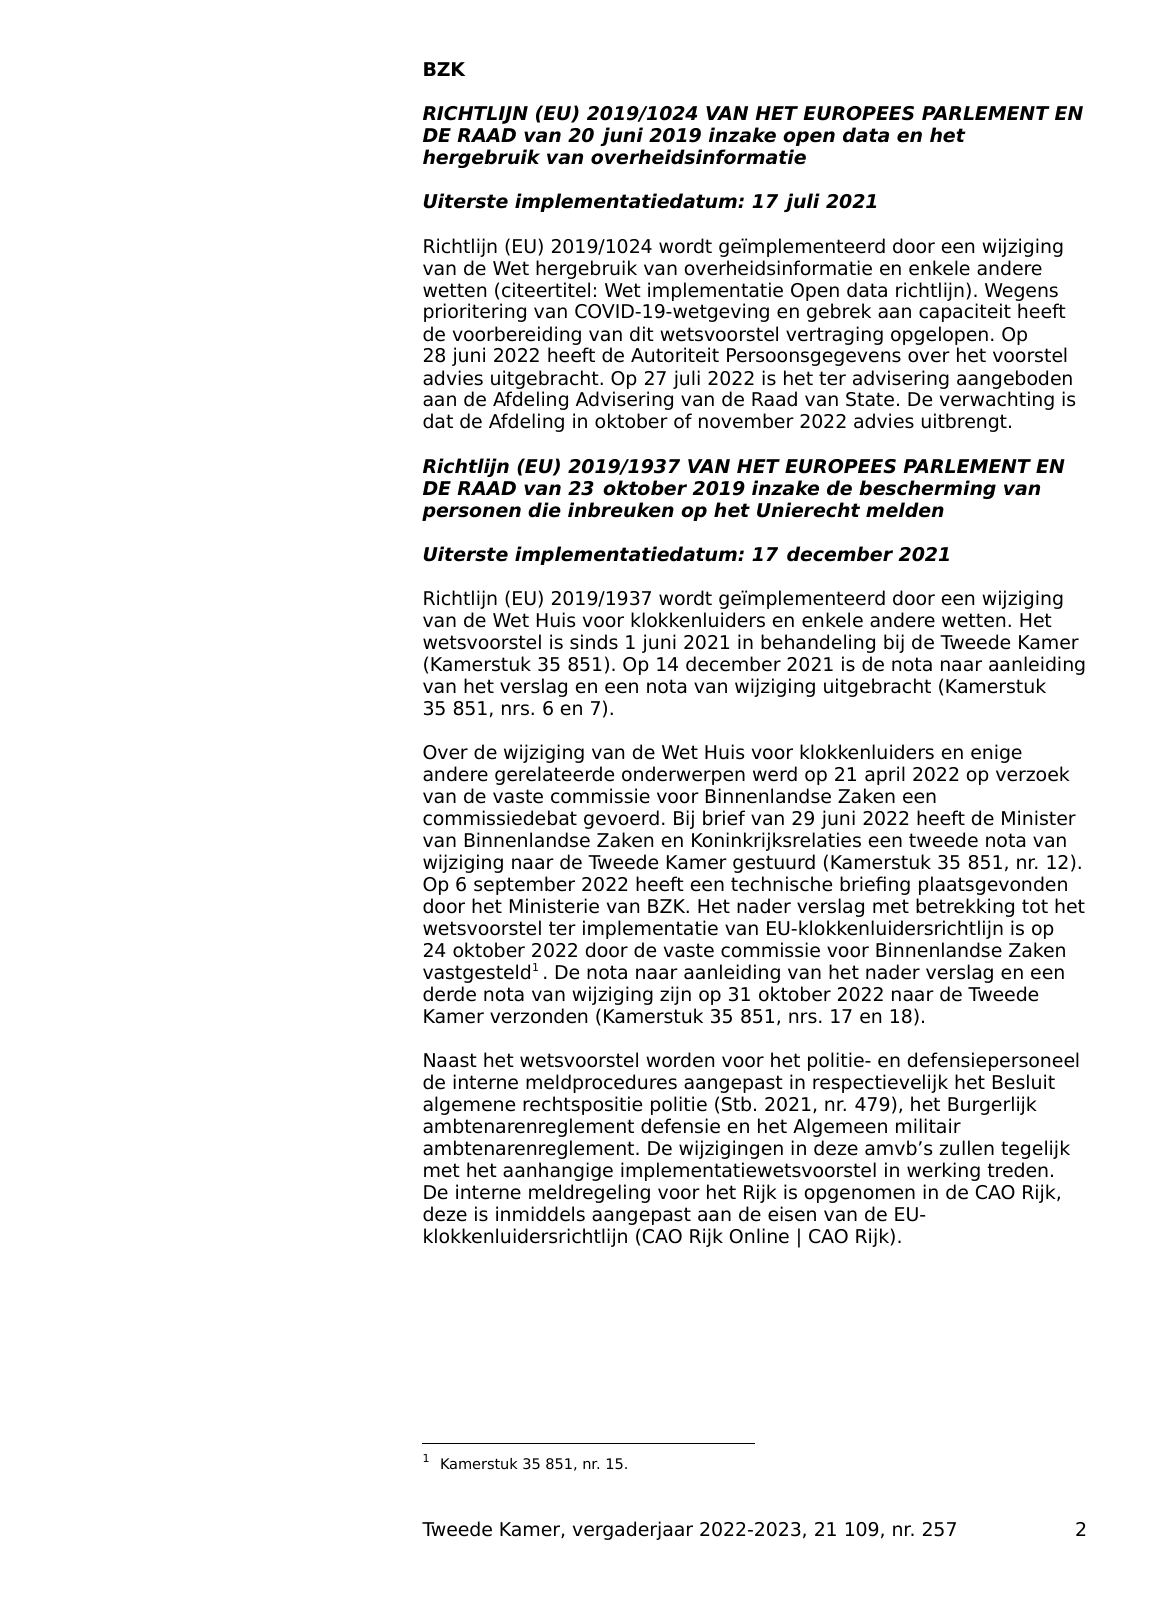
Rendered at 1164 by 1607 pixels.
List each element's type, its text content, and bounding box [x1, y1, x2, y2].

text Kamerstuk 35 851, nr. 15. [422, 1452, 1087, 1474]
text Richtlijn (EU) 2019/1024 wordt geïmplementeerd door een wijziging van de Wet hergebruik van overheidsinformatie en enkele andere wetten (citeertitel: Wet implementatie Open data richtlijn). Wegens prioritering van COVID-19-wetgeving en gebrek aan capaciteit heeft de voorbereiding van dit wetsvoorstel vertraging opgelopen. Op 28 juni 2022 heeft de Autoriteit Persoonsgegevens over het voorstel advies uitgebracht. Op 27 juli 2022 is het ter advisering aangeboden aan de Afdeling Advisering van de Raad van State. De verwachting is dat de Afdeling in oktober of november 2022 advies uitbrengt. [422, 236, 1087, 433]
subtitle Richtlijn (EU) 2019/1937 VAN HET EUROPEES PARLEMENT EN DE RAAD van 23 oktober 2019 inzake de bescherming van personen die inbreuken op het Unierecht melden [422, 456, 1087, 521]
text Naast het wetsvoorstel worden voor het politie- en defensiepersoneel de interne meldprocedures aangepast in respectievelijk het Besluit algemene rechtspositie politie (Stb. 2021, nr. 479), het Burgerlijk ambtenarenreglement defensie en het Algemeen militair ambtenarenreglement. De wijzigingen in deze amvb’s zullen tegelijk met het aanhangige implementatiewetsvoorstel in werking treden. De interne meldregeling voor het Rijk is opgenomen in de CAO Rijk, deze is inmiddels aangepast aan de eisen van de EU-klokkenluidersrichtlijn (CAO Rijk Online | CAO Rijk). [422, 1050, 1087, 1248]
subtitle Uiterste implementatiedatum: 17 december 2021 [422, 544, 1087, 566]
text Richtlijn (EU) 2019/1937 wordt geïmplementeerd door een wijziging van de Wet Huis voor klokkenluiders en enkele andere wetten. Het wetsvoorstel is sinds 1 juni 2021 in behandeling bij de Tweede Kamer (Kamerstuk 35 851). Op 14 december 2021 is de nota naar aanleiding van het verslag en een nota van wijziging uitgebracht (Kamerstuk 35 851, nrs. 6 en 7). [422, 588, 1087, 720]
subtitle BZK [422, 59, 1087, 81]
text Over de wijziging van de Wet Huis voor klokkenluiders en enige andere gerelateerde onderwerpen werd op 21 april 2022 op verzoek van de vaste commissie voor Binnenlandse Zaken een commissiedebat gevoerd. Bij brief van 29 juni 2022 heeft de Minister van Binnenlandse Zaken en Koninkrijksrelaties een tweede nota van wijziging naar de Tweede Kamer gestuurd (Kamerstuk 35 851, nr. 12). Op 6 september 2022 heeft een technische briefing plaatsgevonden door het Ministerie van BZK. Het nader verslag met betrekking tot het wetsvoorstel ter implementatie van EU-klokkenluidersrichtlijn is op 24 oktober 2022 door de vaste commissie voor Binnenlandse Zaken vastgesteld. De nota naar aanleiding van het nader verslag en een derde nota van wijziging zijn op 31 oktober 2022 naar de Tweede Kamer verzonden (Kamerstuk 35 851, nrs. 17 en 18). [422, 742, 1087, 1028]
subtitle RICHTLIJN (EU) 2019/1024 VAN HET EUROPEES PARLEMENT EN DE RAAD van 20 juni 2019 inzake open data en het hergebruik van overheidsinformatie [422, 103, 1087, 169]
subtitle Uiterste implementatiedatum: 17 juli 2021 [422, 191, 1087, 213]
